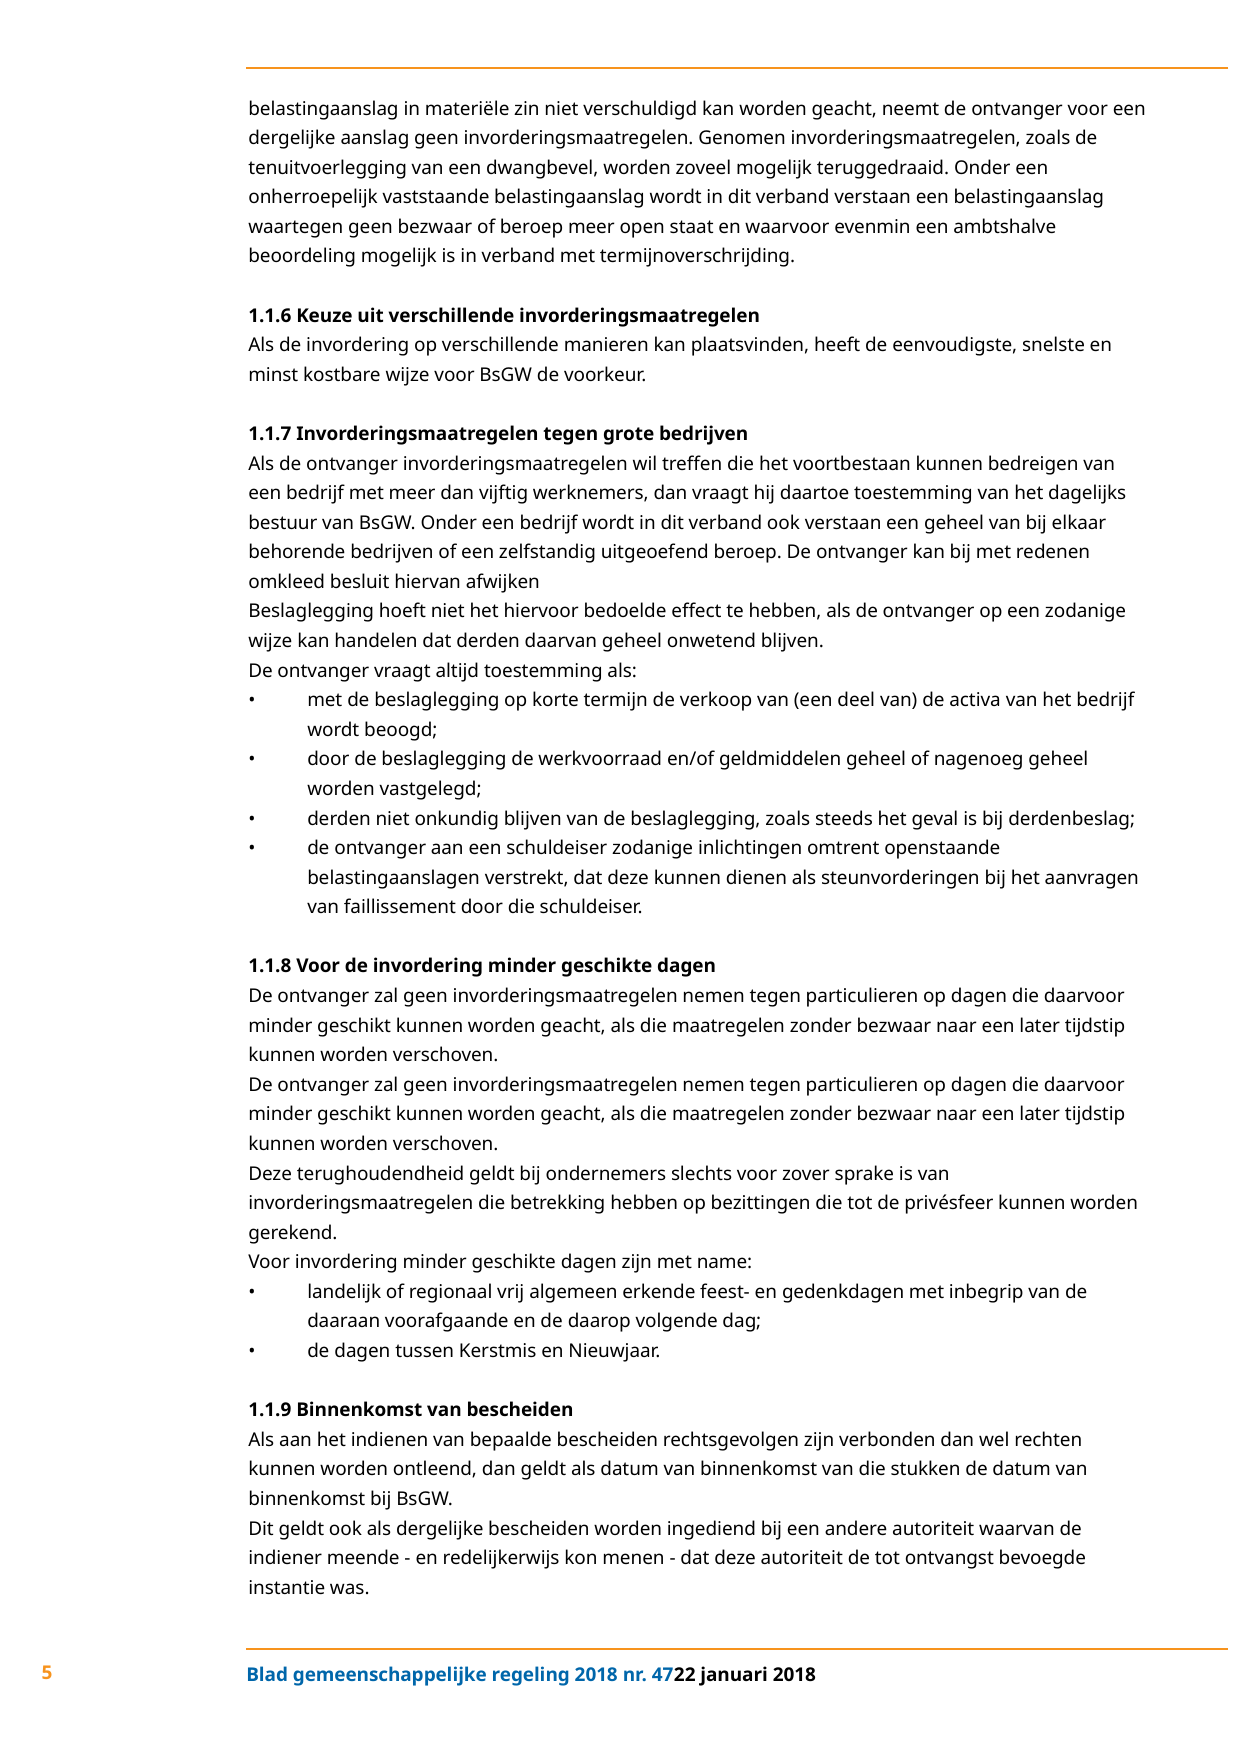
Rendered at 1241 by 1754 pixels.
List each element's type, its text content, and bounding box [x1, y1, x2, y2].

text Voor invordering minder geschikte dagen zijn met name: [248, 1248, 1152, 1274]
list door de beslaglegging de werkvoorraad en/of geldmiddelen geheel of nagenoeg geheel worden vastgelegd; [248, 746, 1152, 801]
text Beslaglegging hoeft niet het hiervoor bedoelde effect te hebben, als de ontvanger op een zodanige wijze kan handelen dat derden daarvan geheel onwetend blijven. [248, 598, 1152, 653]
text 1.1.7 Invorderingsmaatregelen tegen grote bedrijven [248, 420, 1152, 446]
text Als de invordering op verschillende manieren kan plaatsvinden, heeft de eenvoudigste, snelste en minst kostbare wijze voor BsGW de voorkeur. [248, 331, 1152, 387]
picture [41, 47, 231, 172]
text Als de ontvanger invorderingsmaatregelen wil treffen die het voortbestaan kunnen bedreigen van een bedrijf met meer dan vijftig werknemers, dan vraagt hij daartoe toestemming van het dagelijks bestuur van BsGW. Onder een bedrijf wordt in dit verband ook verstaan een geheel van bij elkaar behorende bedrijven of een zelfstandig uitgeoefend beroep. De ontvanger kan bij met redenen omkleed besluit hiervan afwijken [248, 450, 1152, 594]
text De ontvanger zal geen invorderingsmaatregelen nemen tegen particulieren op dagen die daarvoor minder geschikt kunnen worden geacht, als die maatregelen zonder bezwaar naar een later tijdstip kunnen worden verschoven. [248, 982, 1152, 1067]
list landelijk of regionaal vrij algemeen erkende feest- en gedenkdagen met inbegrip van de daaraan voorafgaande en de daarop volgende dag; [248, 1278, 1152, 1333]
text belastingaanslag in materiële zin niet verschuldigd kan worden geacht, neemt de ontvanger voor een dergelijke aanslag geen invorderingsmaatregelen. Genomen invorderingsmaatregelen, zoals de tenuitvoerlegging van een dwangbevel, worden zoveel mogelijk teruggedraaid. Onder een onherroepelijk vaststaande belastingaanslag wordt in dit verband verstaan een belastingaanslag waartegen geen bezwaar of beroep meer open staat en waarvoor evenmin een ambtshalve beoordeling mogelijk is in verband met termijnoverschrijding. [248, 95, 1152, 268]
text 1.1.8 Voor de invordering minder geschikte dagen [248, 953, 1152, 978]
list met de beslaglegging op korte termijn de verkoop van (een deel van) de activa van het bedrijf wordt beoogd; [248, 686, 1152, 742]
list de dagen tussen Kerstmis en Nieuwjaar. [248, 1337, 1152, 1363]
text 1.1.6 Keuze uit verschillende invorderingsmaatregelen [248, 302, 1152, 328]
list de ontvanger aan een schuldeiser zodanige inlichtingen omtrent openstaande belastingaanslagen verstrekt, dat deze kunnen dienen als steunvorderingen bij het aanvragen van faillissement door die schuldeiser. [248, 834, 1152, 919]
text Dit geldt ook als dergelijke bescheiden worden ingediend bij een andere autoriteit waarvan de indiener meende - en redelijkerwijs kon menen - dat deze autoriteit de tot ontvangst bevoegde instantie was. [248, 1515, 1152, 1600]
text De ontvanger zal geen invorderingsmaatregelen nemen tegen particulieren op dagen die daarvoor minder geschikt kunnen worden geacht, als die maatregelen zonder bezwaar naar een later tijdstip kunnen worden verschoven. [248, 1071, 1152, 1156]
text 1.1.9 Binnenkomst van bescheiden [248, 1396, 1152, 1422]
list derden niet onkundig blijven van de beslaglegging, zoals steeds het geval is bij derdenbeslag; [248, 805, 1152, 831]
text De ontvanger vraagt altijd toestemming als: [248, 657, 1152, 683]
text Deze terughoudendheid geldt bij ondernemers slechts voor zover sprake is van invorderingsmaatregelen die betrekking hebben op bezittingen die tot de privésfeer kunnen worden gerekend. [248, 1160, 1152, 1245]
text Als aan het indienen van bepaalde bescheiden rechtsgevolgen zijn verbonden dan wel rechten kunnen worden ontleend, dan geldt als datum van binnenkomst van die stukken de datum van binnenkomst bij BsGW. [248, 1426, 1152, 1511]
